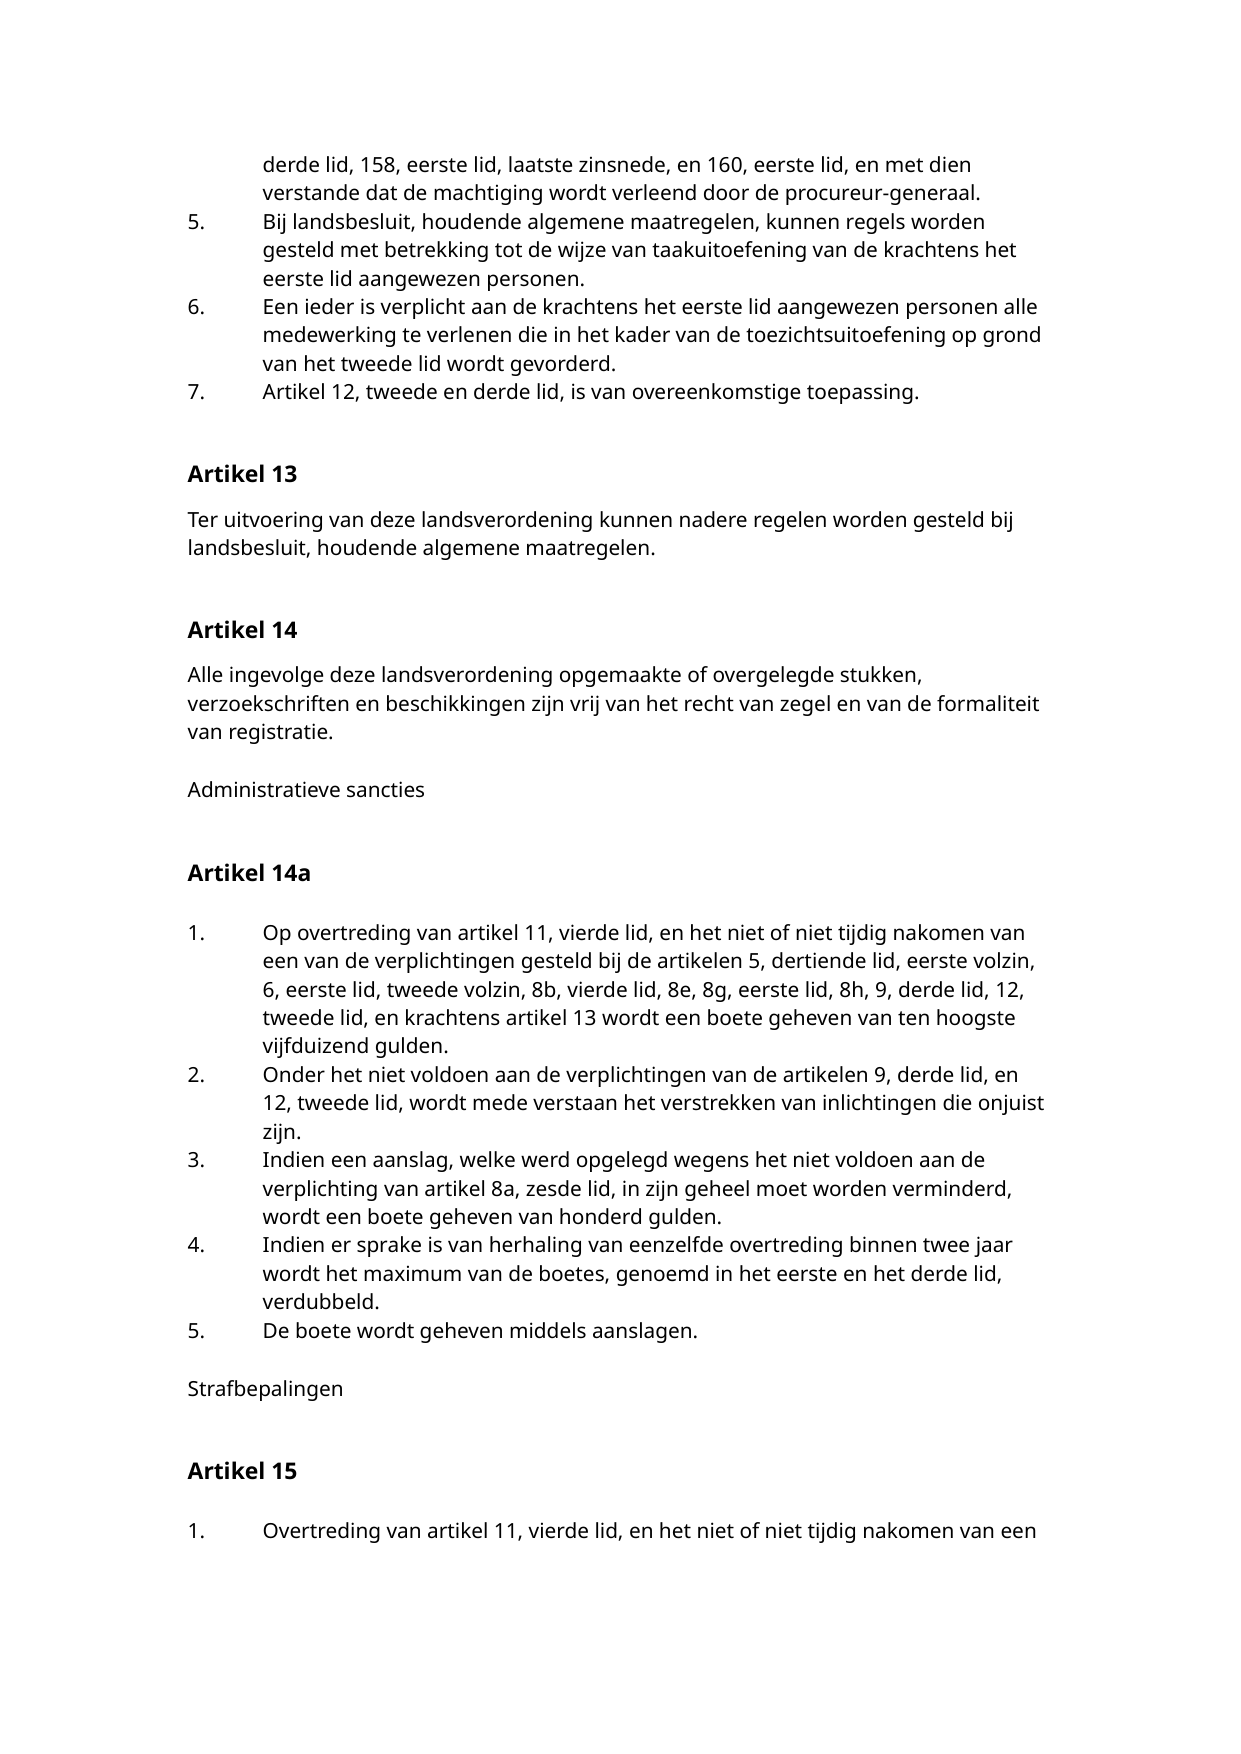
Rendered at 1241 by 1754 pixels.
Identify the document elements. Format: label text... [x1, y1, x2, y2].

list Op overtreding van artikel 11, vierde lid, en het niet of niet tijdig nakomen van een van de verplichtingen gesteld bij de artikelen 5, dertiende lid, eerste volzin, 6, eerste lid, tweede volzin, 8b, vierde lid, 8e, 8g, eerste lid, 8h, 9, derde lid, 12, tweede lid, en krachtens artikel 13 wordt een boete geheven van ten hoogste vijfduizend gulden. [187, 918, 1053, 1060]
list Onder het niet voldoen aan de verplichtingen van de artikelen 9, derde lid, en 12, tweede lid, wordt mede verstaan het verstrekken van inlichtingen die onjuist zijn. [187, 1060, 1053, 1145]
subtitle Artikel 14a [187, 857, 1053, 888]
list Een ieder is verplicht aan de krachtens het eerste lid aangewezen personen alle medewerking te verlenen die in het kader van de toezichtsuitoefening op grond van het tweede lid wordt gevorderd. [187, 292, 1053, 377]
list Indien er sprake is van herhaling van eenzelfde overtreding binnen twee jaar wordt het maximum van de boetes, genoemd in het eerste en het derde lid, verdubbeld. [187, 1231, 1053, 1316]
text Ter uitvoering van deze landsverordening kunnen nadere regelen worden gesteld bij landsbesluit, houdende algemene maatregelen. [187, 505, 1053, 562]
subtitle Artikel 15 [187, 1455, 1053, 1487]
subtitle Artikel 14 [187, 614, 1053, 645]
subtitle Strafbepalingen [187, 1374, 1053, 1403]
list De boete wordt geheven middels aanslagen. [187, 1316, 1053, 1344]
list Indien een aanslag, welke werd opgelegd wegens het niet voldoen aan de verplichting van artikel 8a, zesde lid, in zijn geheel moet worden verminderd, wordt een boete geheven van honderd gulden. [187, 1145, 1053, 1231]
list Artikel 12, tweede en derde lid, is van overeenkomstige toepassing. [187, 377, 1053, 406]
subtitle Artikel 13 [187, 458, 1053, 490]
list Overtreding van artikel 11, vierde lid, en het niet of niet tijdig nakomen van een [187, 1517, 1053, 1545]
list derde lid, 158, eerste lid, laatste zinsnede, en 160, eerste lid, en met dien verstande dat de machtiging wordt verleend door de procureur-generaal. [187, 150, 1053, 207]
subtitle Administratieve sancties [187, 776, 1053, 804]
text Alle ingevolge deze landsverordening opgemaakte of overgelegde stukken, verzoekschriften en beschikkingen zijn vrij van het recht van zegel en van de formaliteit van registratie. [187, 660, 1053, 746]
list Bij landsbesluit, houdende algemene maatregelen, kunnen regels worden gesteld met betrekking tot de wijze van taakuitoefening van de krachtens het eerste lid aangewezen personen. [187, 207, 1053, 292]
